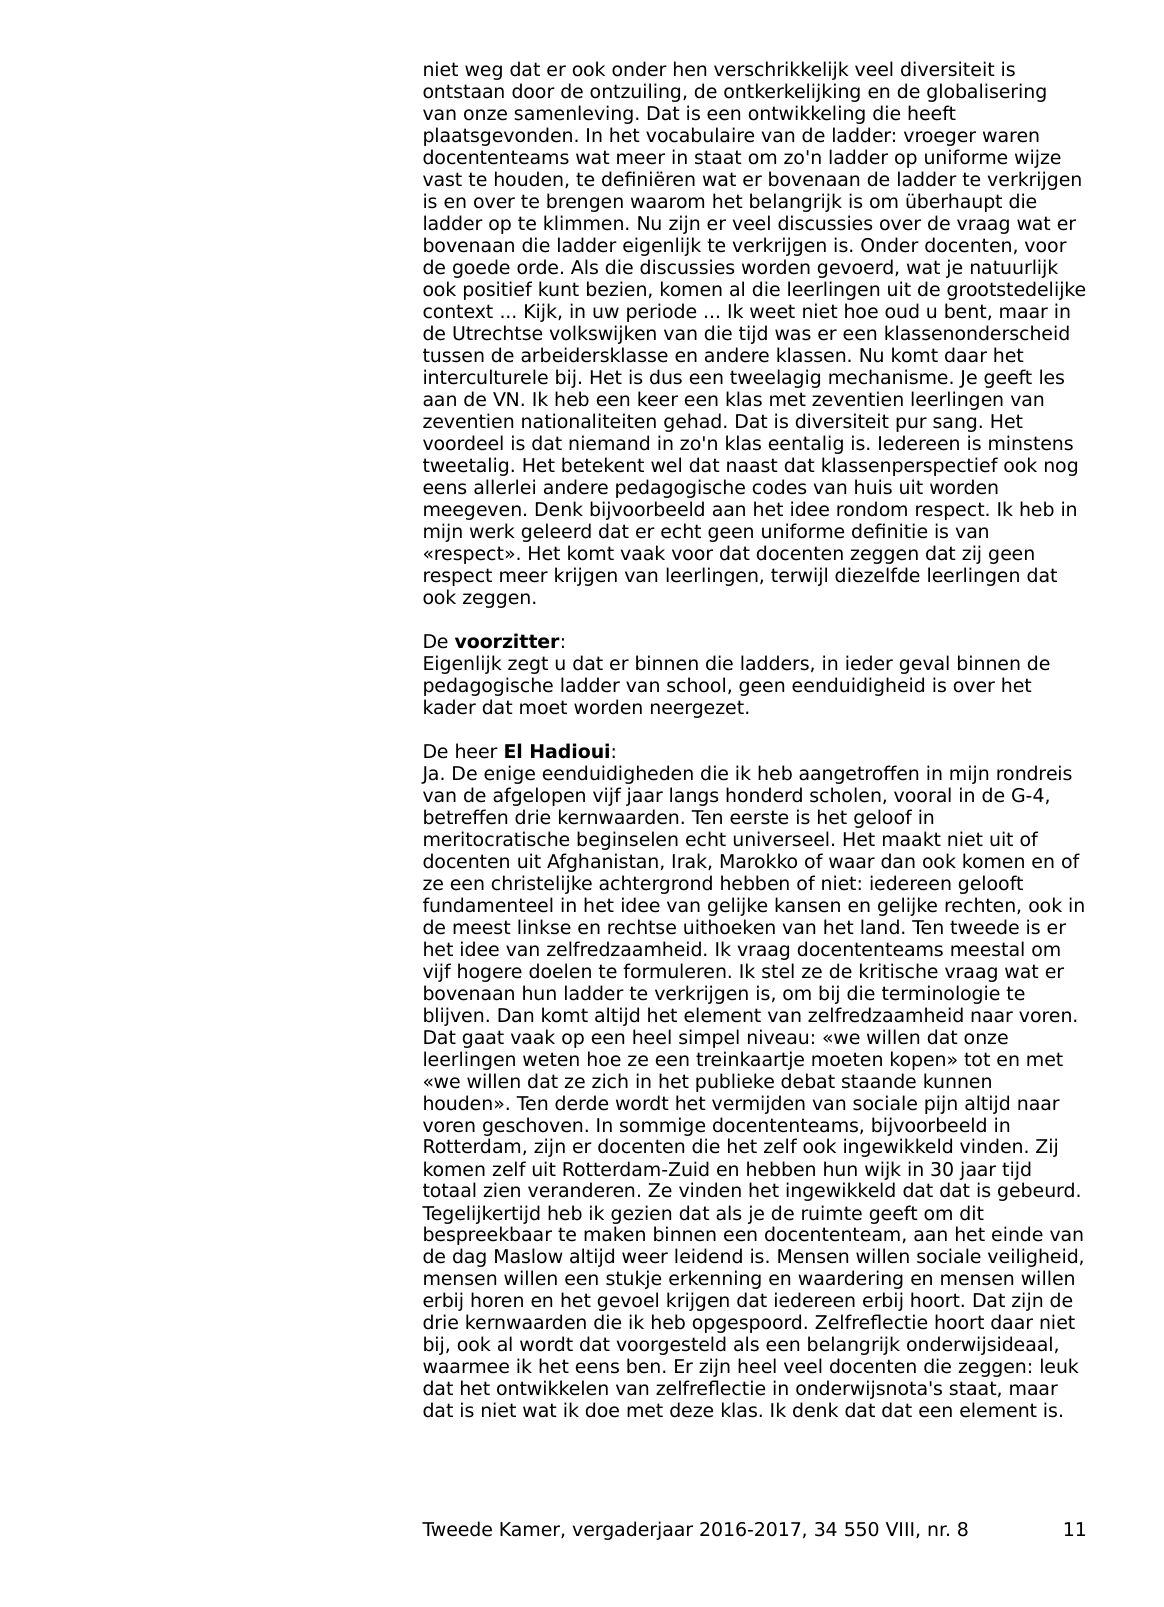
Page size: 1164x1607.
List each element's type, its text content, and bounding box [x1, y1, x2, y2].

text niet weg dat er ook onder hen verschrikkelijk veel diversiteit is ontstaan door de ontzuiling, de ontkerkelijking en de globalisering van onze samenleving. Dat is een ontwikkeling die heeft plaatsgevonden. In het vocabulaire van de ladder: vroeger waren docententeams wat meer in staat om zo'n ladder op uniforme wijze vast te houden, te definiëren wat er bovenaan de ladder te verkrijgen is en over te brengen waarom het belangrijk is om überhaupt die ladder op te klimmen. Nu zijn er veel discussies over de vraag wat er bovenaan die ladder eigenlijk te verkrijgen is. Onder docenten, voor de goede orde. Als die discussies worden gevoerd, wat je natuurlijk ook positief kunt bezien, komen al die leerlingen uit de grootstedelijke context ... Kijk, in uw periode ... Ik weet niet hoe oud u bent, maar in de Utrechtse volkswijken van die tijd was er een klassenonderscheid tussen de arbeidersklasse en andere klassen. Nu komt daar het interculturele bij. Het is dus een tweelagig mechanisme. Je geeft les aan de VN. Ik heb een keer een klas met zeventien leerlingen van zeventien nationaliteiten gehad. Dat is diversiteit pur sang. Het voordeel is dat niemand in zo'n klas eentalig is. Iedereen is minstens tweetalig. Het betekent wel dat naast dat klassenperspectief ook nog eens allerlei andere pedagogische codes van huis uit worden meegeven. Denk bijvoorbeeld aan het idee rondom respect. Ik heb in mijn werk geleerd dat er echt geen uniforme definitie is van «respect». Het komt vaak voor dat docenten zeggen dat zij geen respect meer krijgen van leerlingen, terwijl diezelfde leerlingen dat ook zeggen. [422, 59, 1087, 608]
text De voorzitter: [422, 631, 1087, 653]
text Tegelijkertijd heb ik gezien dat als je de ruimte geeft om dit bespreekbaar te maken binnen een docententeam, aan het einde van de dag Maslow altijd weer leidend is. Mensen willen sociale veiligheid, mensen willen een stukje erkenning en waardering en mensen willen erbij horen en het gevoel krijgen dat iedereen erbij hoort. Dat zijn de drie kernwaarden die ik heb opgespoord. Zelfreflectie hoort daar niet bij, ook al wordt dat voorgesteld als een belangrijk onderwijsideaal, waarmee ik het eens ben. Er zijn heel veel docenten die zeggen: leuk dat het ontwikkelen van zelfreflectie in onderwijsnota's staat, maar dat is niet wat ik doe met deze klas. Ik denk dat dat een element is. [422, 1202, 1087, 1422]
text Ja. De enige eenduidigheden die ik heb aangetroffen in mijn rondreis van de afgelopen vijf jaar langs honderd scholen, vooral in de G-4, betreffen drie kernwaarden. Ten eerste is het geloof in meritocratische beginselen echt universeel. Het maakt niet uit of docenten uit Afghanistan, Irak, Marokko of waar dan ook komen en of ze een christelijke achtergrond hebben of niet: iedereen gelooft fundamenteel in het idee van gelijke kansen en gelijke rechten, ook in de meest linkse en rechtse uithoeken van het land. Ten tweede is er het idee van zelfredzaamheid. Ik vraag docententeams meestal om vijf hogere doelen te formuleren. Ik stel ze de kritische vraag wat er bovenaan hun ladder te verkrijgen is, om bij die terminologie te blijven. Dan komt altijd het element van zelfredzaamheid naar voren. Dat gaat vaak op een heel simpel niveau: «we willen dat onze leerlingen weten hoe ze een treinkaartje moeten kopen» tot en met «we willen dat ze zich in het publieke debat staande kunnen houden». Ten derde wordt het vermijden van sociale pijn altijd naar voren geschoven. In sommige docententeams, bijvoorbeeld in Rotterdam, zijn er docenten die het zelf ook ingewikkeld vinden. Zij komen zelf uit Rotterdam-Zuid en hebben hun wijk in 30 jaar tijd totaal zien veranderen. Ze vinden het ingewikkeld dat dat is gebeurd. [422, 763, 1087, 1202]
text Eigenlijk zegt u dat er binnen die ladders, in ieder geval binnen de pedagogische ladder van school, geen eenduidigheid is over het kader dat moet worden neergezet. [422, 653, 1087, 719]
text De heer El Hadioui: [422, 741, 1087, 763]
